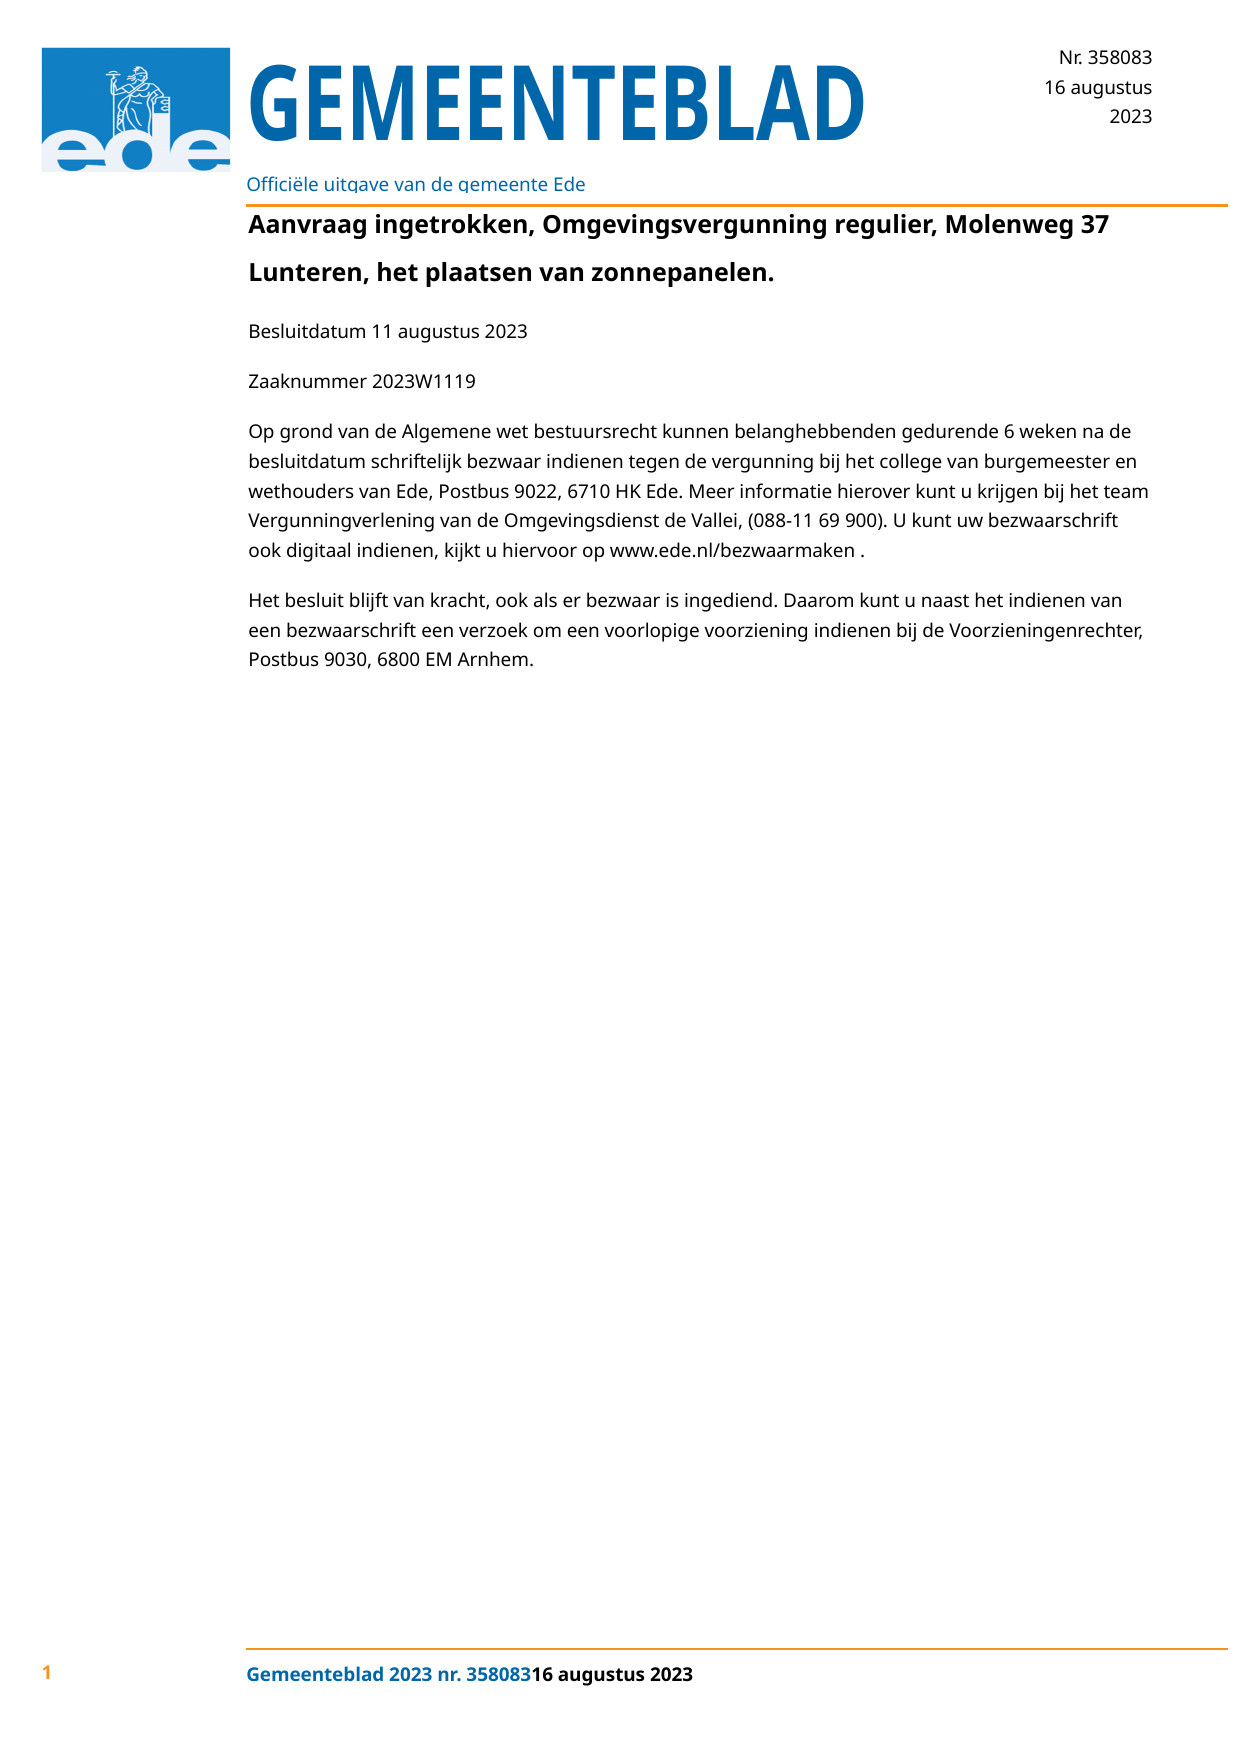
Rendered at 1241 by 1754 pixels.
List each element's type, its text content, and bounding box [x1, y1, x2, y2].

text Aanvraag ingetrokken, Omgevingsvergunning regulier, Molenweg 37 Lunteren, het plaatsen van zonnepanelen. [248, 207, 1152, 288]
text Het besluit blijft van kracht, ook als er bezwaar is ingediend. Daarom kunt u naast het indienen van een bezwaarschrift een verzoek om een voorlopige voorziening indienen bij de Voorzieningenrechter, Postbus 9030, 6800 EM Arnhem. [248, 587, 1152, 672]
text Besluitdatum 11 augustus 2023 [248, 318, 1152, 344]
text Zaaknummer 2023W1119 [248, 368, 1152, 394]
picture [41, 47, 231, 172]
text Op grond van de Algemene wet bestuursrecht kunnen belanghebbenden gedurende 6 weken na de besluitdatum schriftelijk bezwaar indienen tegen de vergunning bij het college van burgemeester en wethouders van Ede, Postbus 9022, 6710 HK Ede. Meer informatie hierover kunt u krijgen bij het team Vergunningverlening van de Omgevingsdienst de Vallei, (088-11 69 900). U kunt uw bezwaarschrift ook digitaal indienen, kijkt u hiervoor op www.ede.nl/bezwaarmaken . [248, 419, 1152, 563]
